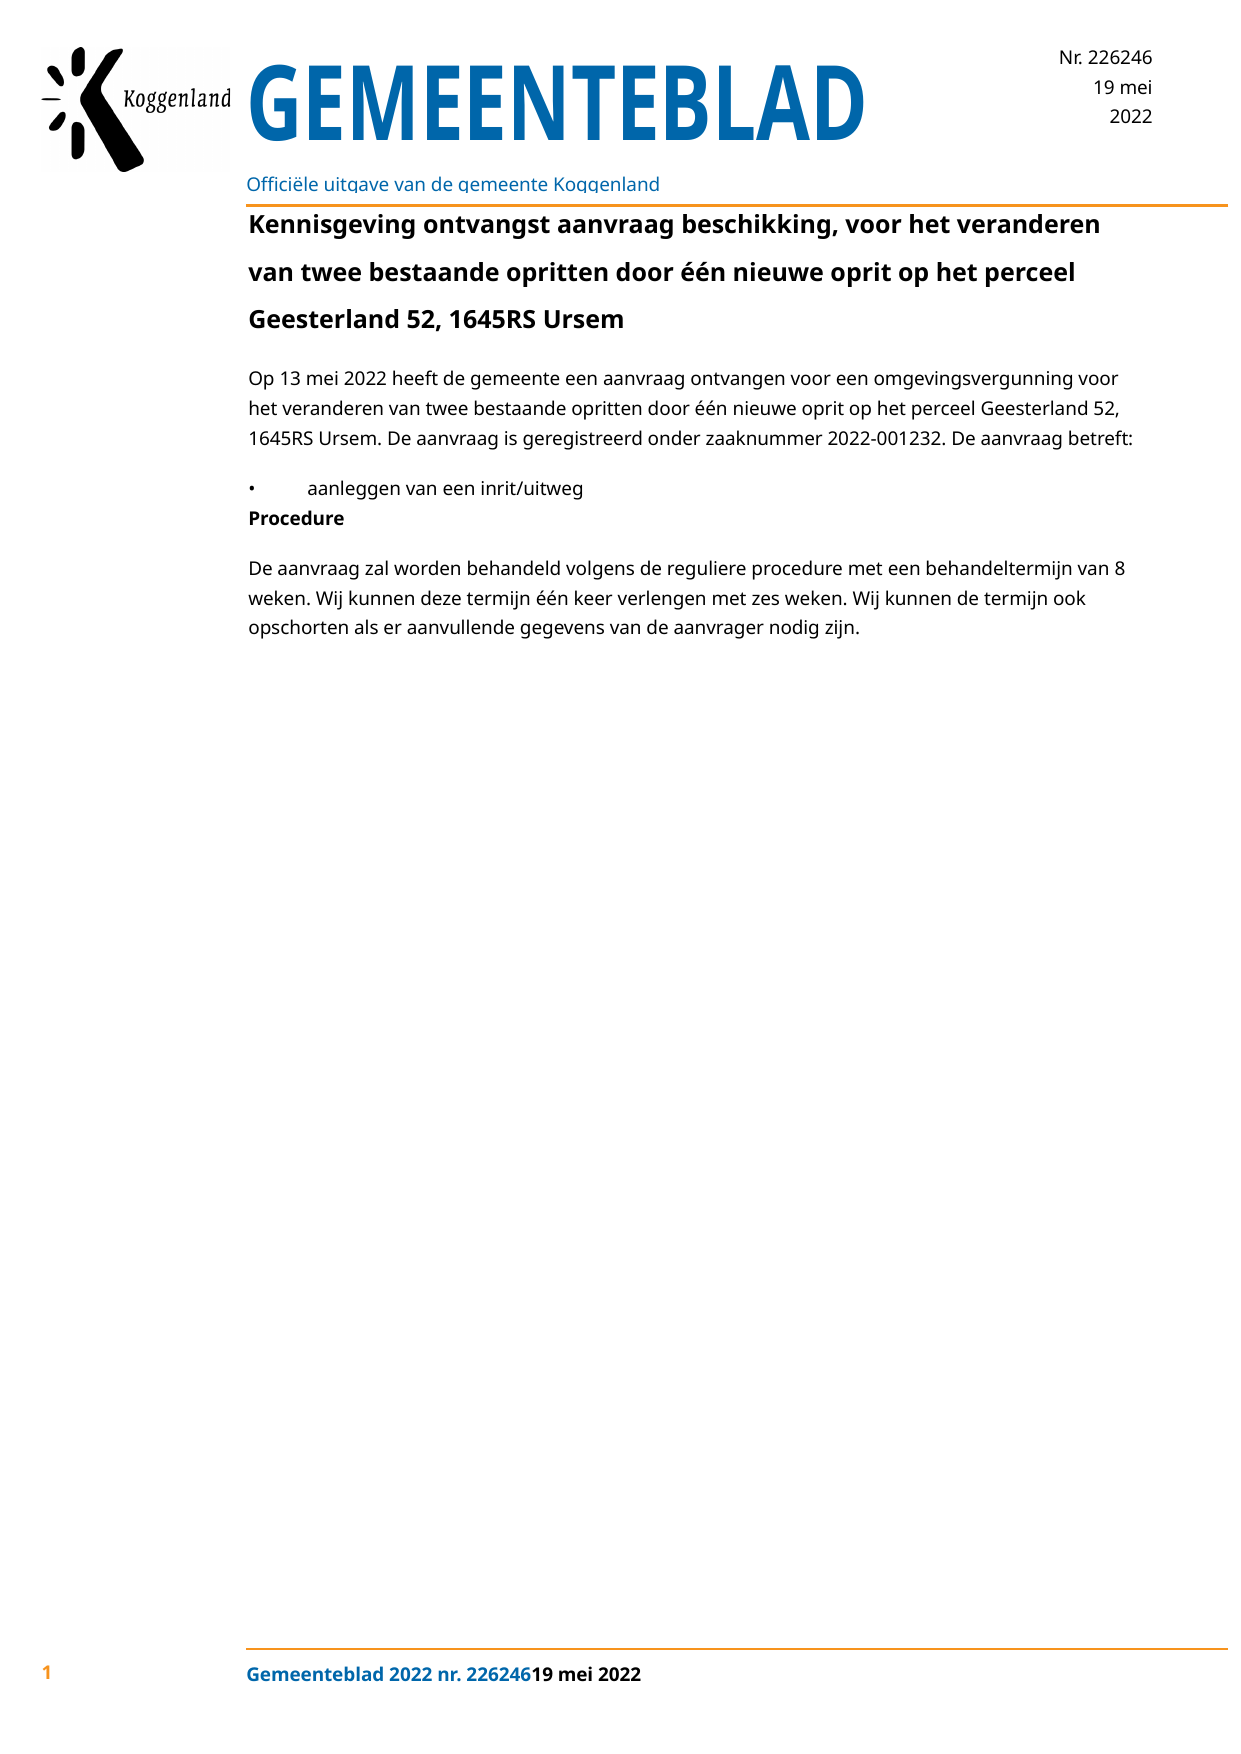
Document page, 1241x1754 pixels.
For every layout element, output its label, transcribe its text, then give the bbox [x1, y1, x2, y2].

text Procedure [248, 505, 1152, 530]
text Kennisgeving ontvangst aanvraag beschikking, voor het veranderen van twee bestaande opritten door één nieuwe oprit op het perceel Geesterland 52, 1645RS Ursem [248, 207, 1152, 336]
text Op 13 mei 2022 heeft de gemeente een aanvraag ontvangen voor een omgevingsvergunning voor het veranderen van twee bestaande opritten door één nieuwe oprit op het perceel Geesterland 52, 1645RS Ursem. De aanvraag is geregistreerd onder zaaknummer 2022-001232. De aanvraag betreft: [248, 366, 1152, 450]
text De aanvraag zal worden behandeld volgens de reguliere procedure met een behandeltermijn van 8 weken. Wij kunnen deze termijn één keer verlengen met zes weken. Wij kunnen de termijn ook opschorten als er aanvullende gegevens van de aanvrager nodig zijn. [248, 555, 1152, 640]
picture [41, 47, 231, 172]
list aanleggen van een inrit/uitweg [248, 475, 1152, 501]
